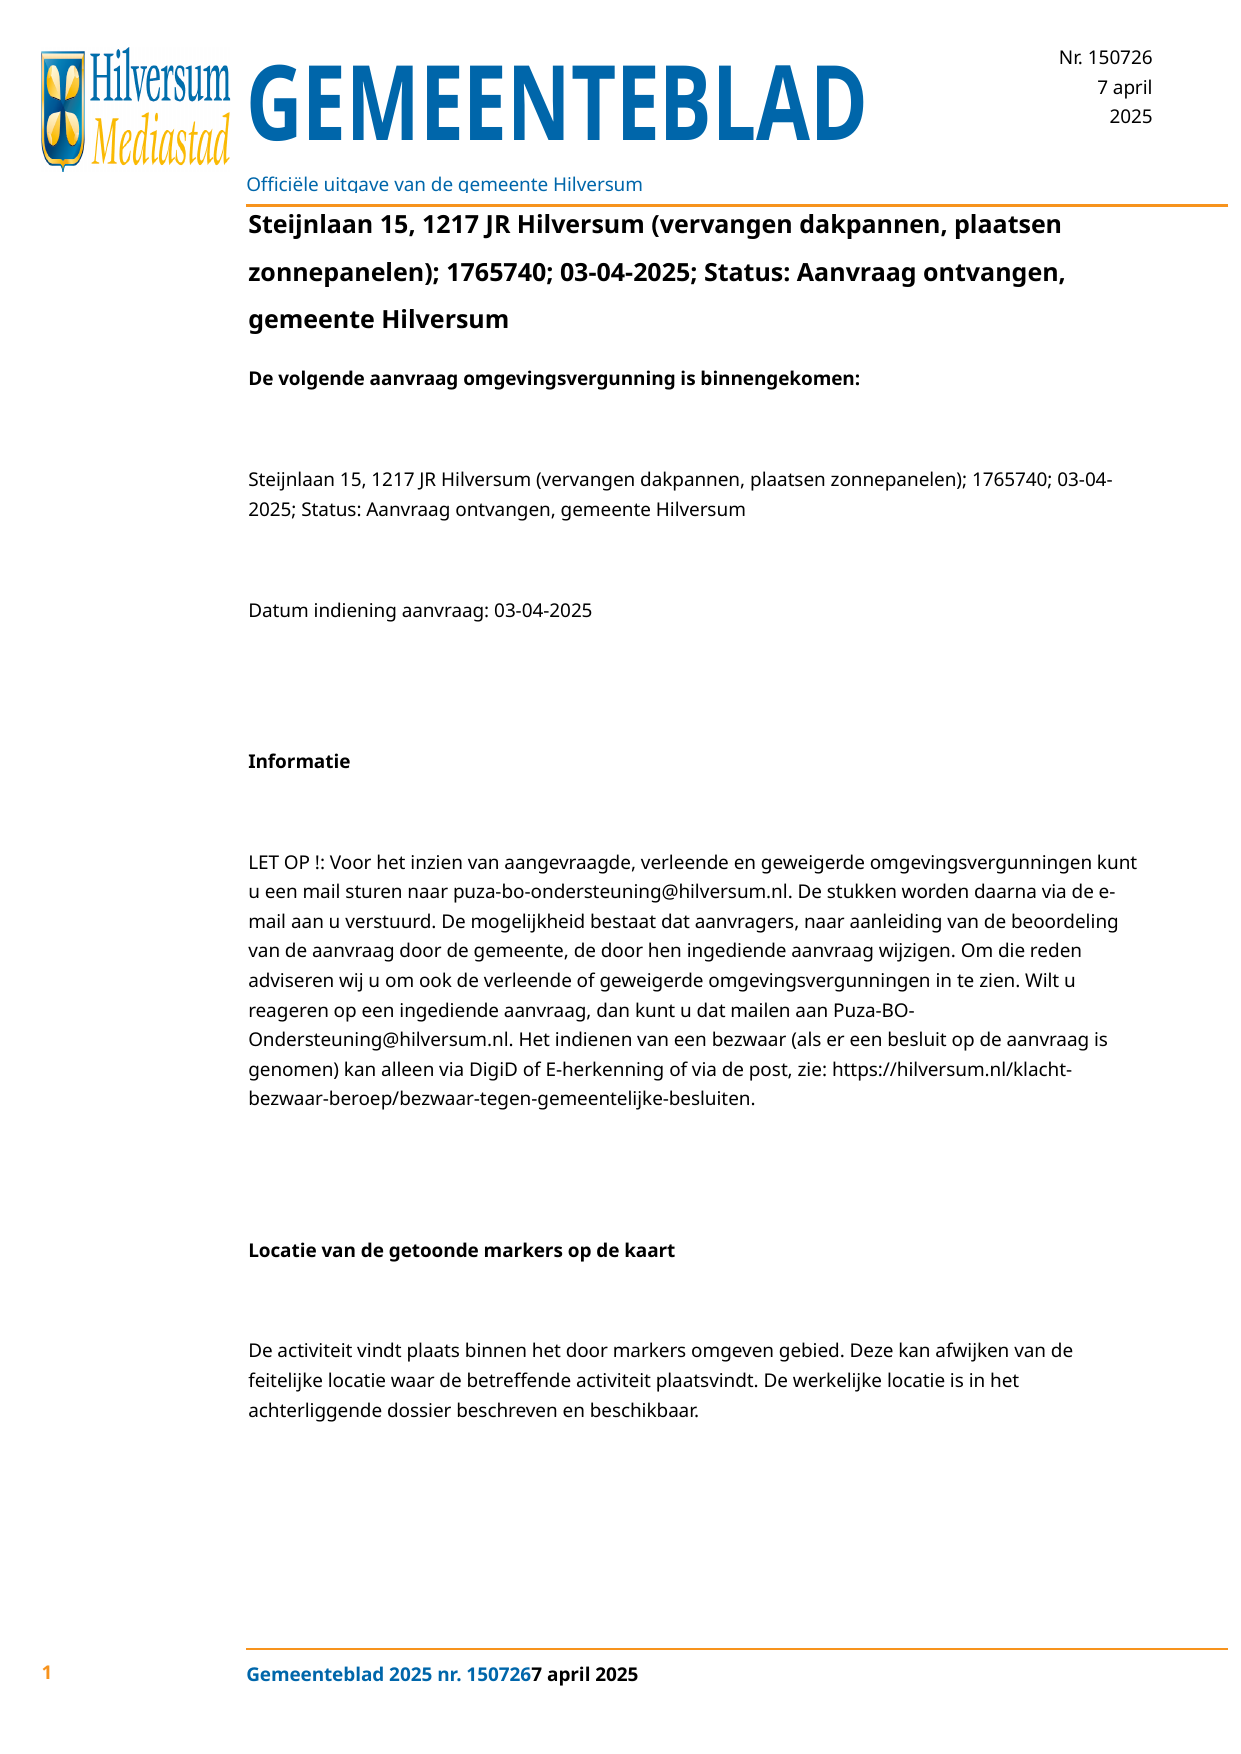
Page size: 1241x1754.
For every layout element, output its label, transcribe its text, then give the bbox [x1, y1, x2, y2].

picture [41, 47, 231, 172]
text De volgende aanvraag omgevingsvergunning is binnengekomen: [248, 366, 1152, 391]
text De activiteit vindt plaats binnen het door markers omgeven gebied. Deze kan afwijken van de feitelijke locatie waar de betreffende activiteit plaatsvindt. De werkelijke locatie is in het achterliggende dossier beschreven en beschikbaar. [248, 1338, 1152, 1422]
text LET OP !: Voor het inzien van aangevraagde, verleende en geweigerde omgevingsvergunningen kunt u een mail sturen naar puza-bo-ondersteuning@hilversum.nl. De stukken worden daarna via de e-mail aan u verstuurd. De mogelijkheid bestaat dat aanvragers, naar aanleiding van de beoordeling van de aanvraag door de gemeente, de door hen ingediende aanvraag wijzigen. Om die reden adviseren wij u om ook de verleende of geweigerde omgevingsvergunningen in te zien. Wilt u reageren op een ingediende aanvraag, dan kunt u dat mailen aan Puza-BO-Ondersteuning@hilversum.nl. Het indienen van een bezwaar (als er een besluit op de aanvraag is genomen) kan alleen via DigiD of E-herkenning of via de post, zie: https://hilversum.nl/klacht-bezwaar-beroep/bezwaar-tegen-gemeentelijke-besluiten. [248, 849, 1152, 1111]
text Steijnlaan 15, 1217 JR Hilversum (vervangen dakpannen, plaatsen zonnepanelen); 1765740; 03-04-2025; Status: Aanvraag ontvangen, gemeente Hilversum [248, 466, 1152, 522]
text Steijnlaan 15, 1217 JR Hilversum (vervangen dakpannen, plaatsen zonnepanelen); 1765740; 03-04-2025; Status: Aanvraag ontvangen, gemeente Hilversum [248, 207, 1152, 336]
text Informatie [248, 748, 1152, 774]
text Locatie van de getoonde markers op de kaart [248, 1237, 1152, 1262]
text Datum indiening aanvraag: 03-04-2025 [248, 597, 1152, 622]
